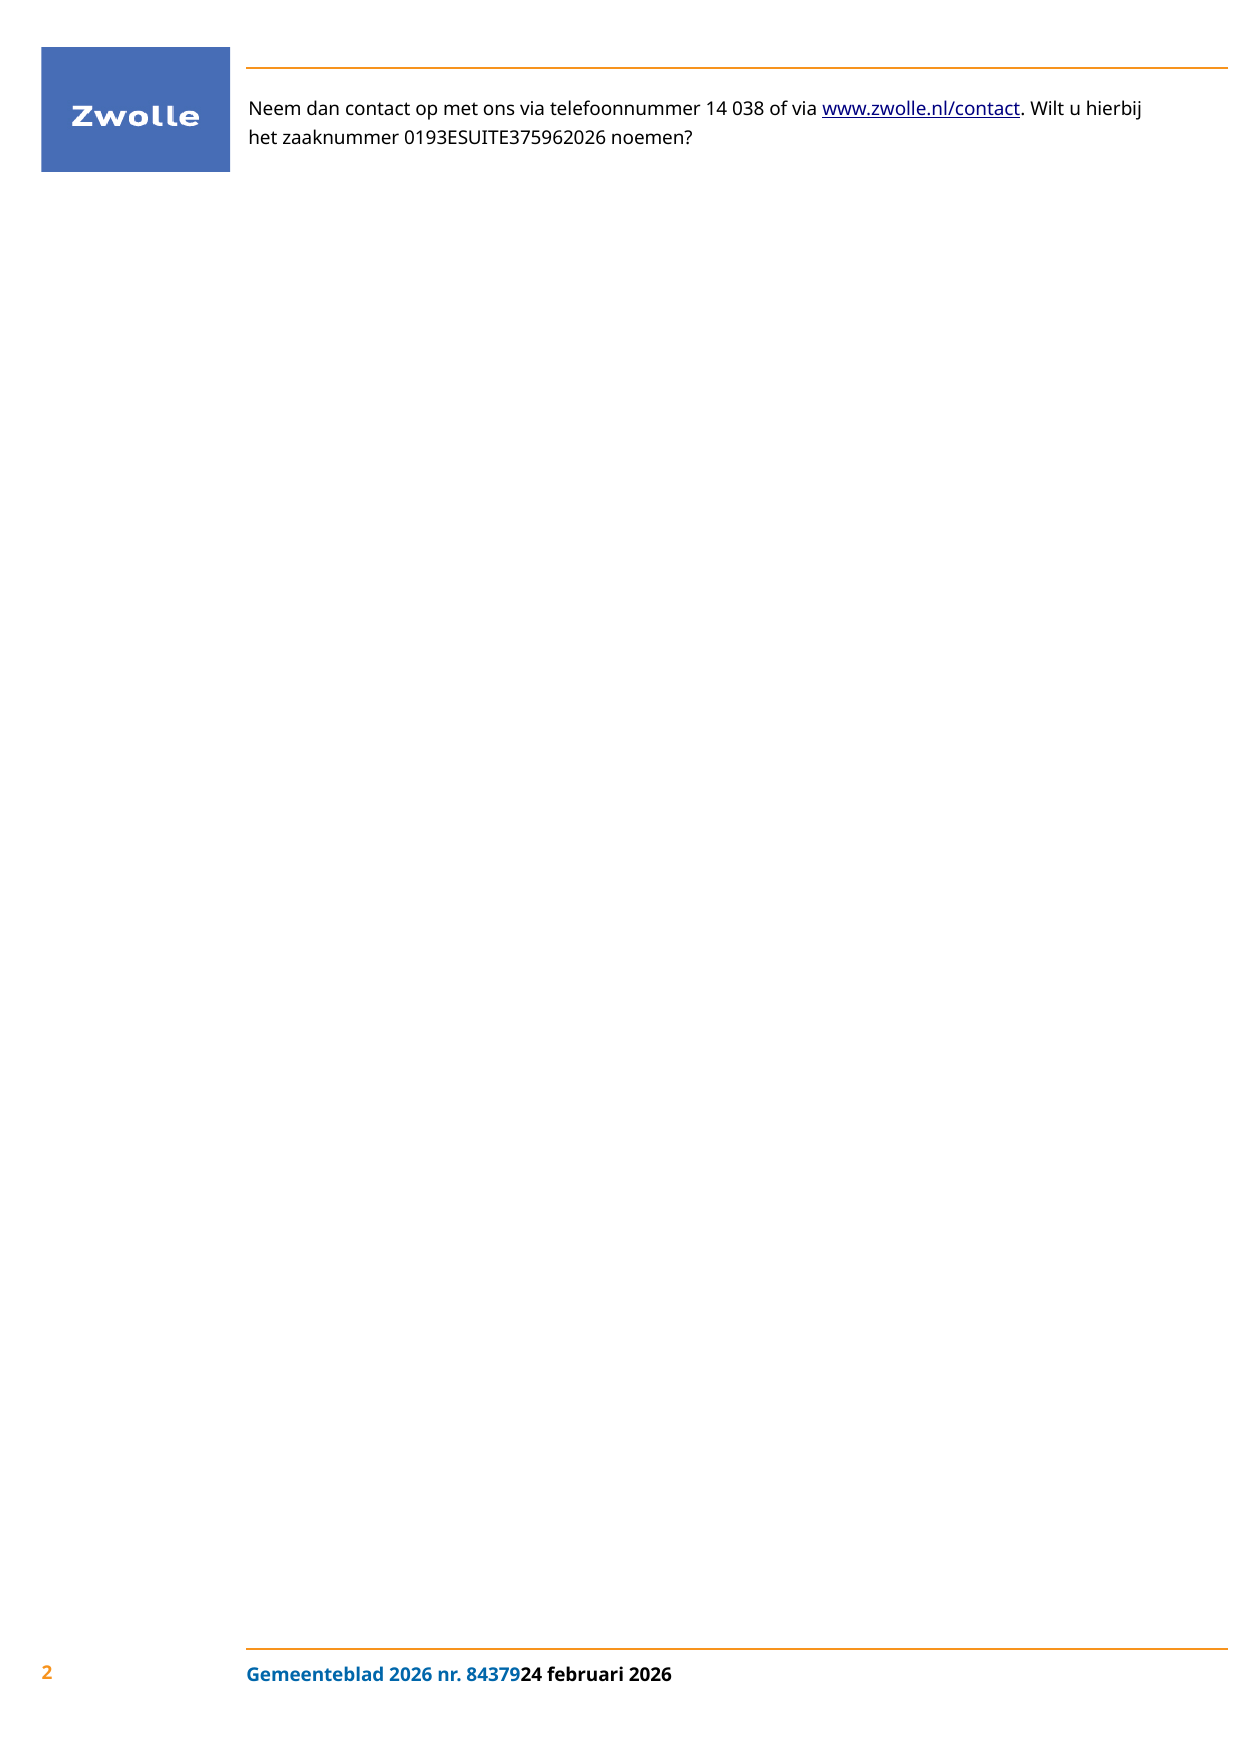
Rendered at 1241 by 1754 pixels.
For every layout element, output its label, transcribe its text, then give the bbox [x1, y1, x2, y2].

picture [41, 47, 231, 172]
text Neem dan contact op met ons via telefoonnummer 14 038 of via www.zwolle.nl/contact. Wilt u hierbij het zaaknummer 0193ESUITE375962026 noemen? [248, 95, 1152, 150]
